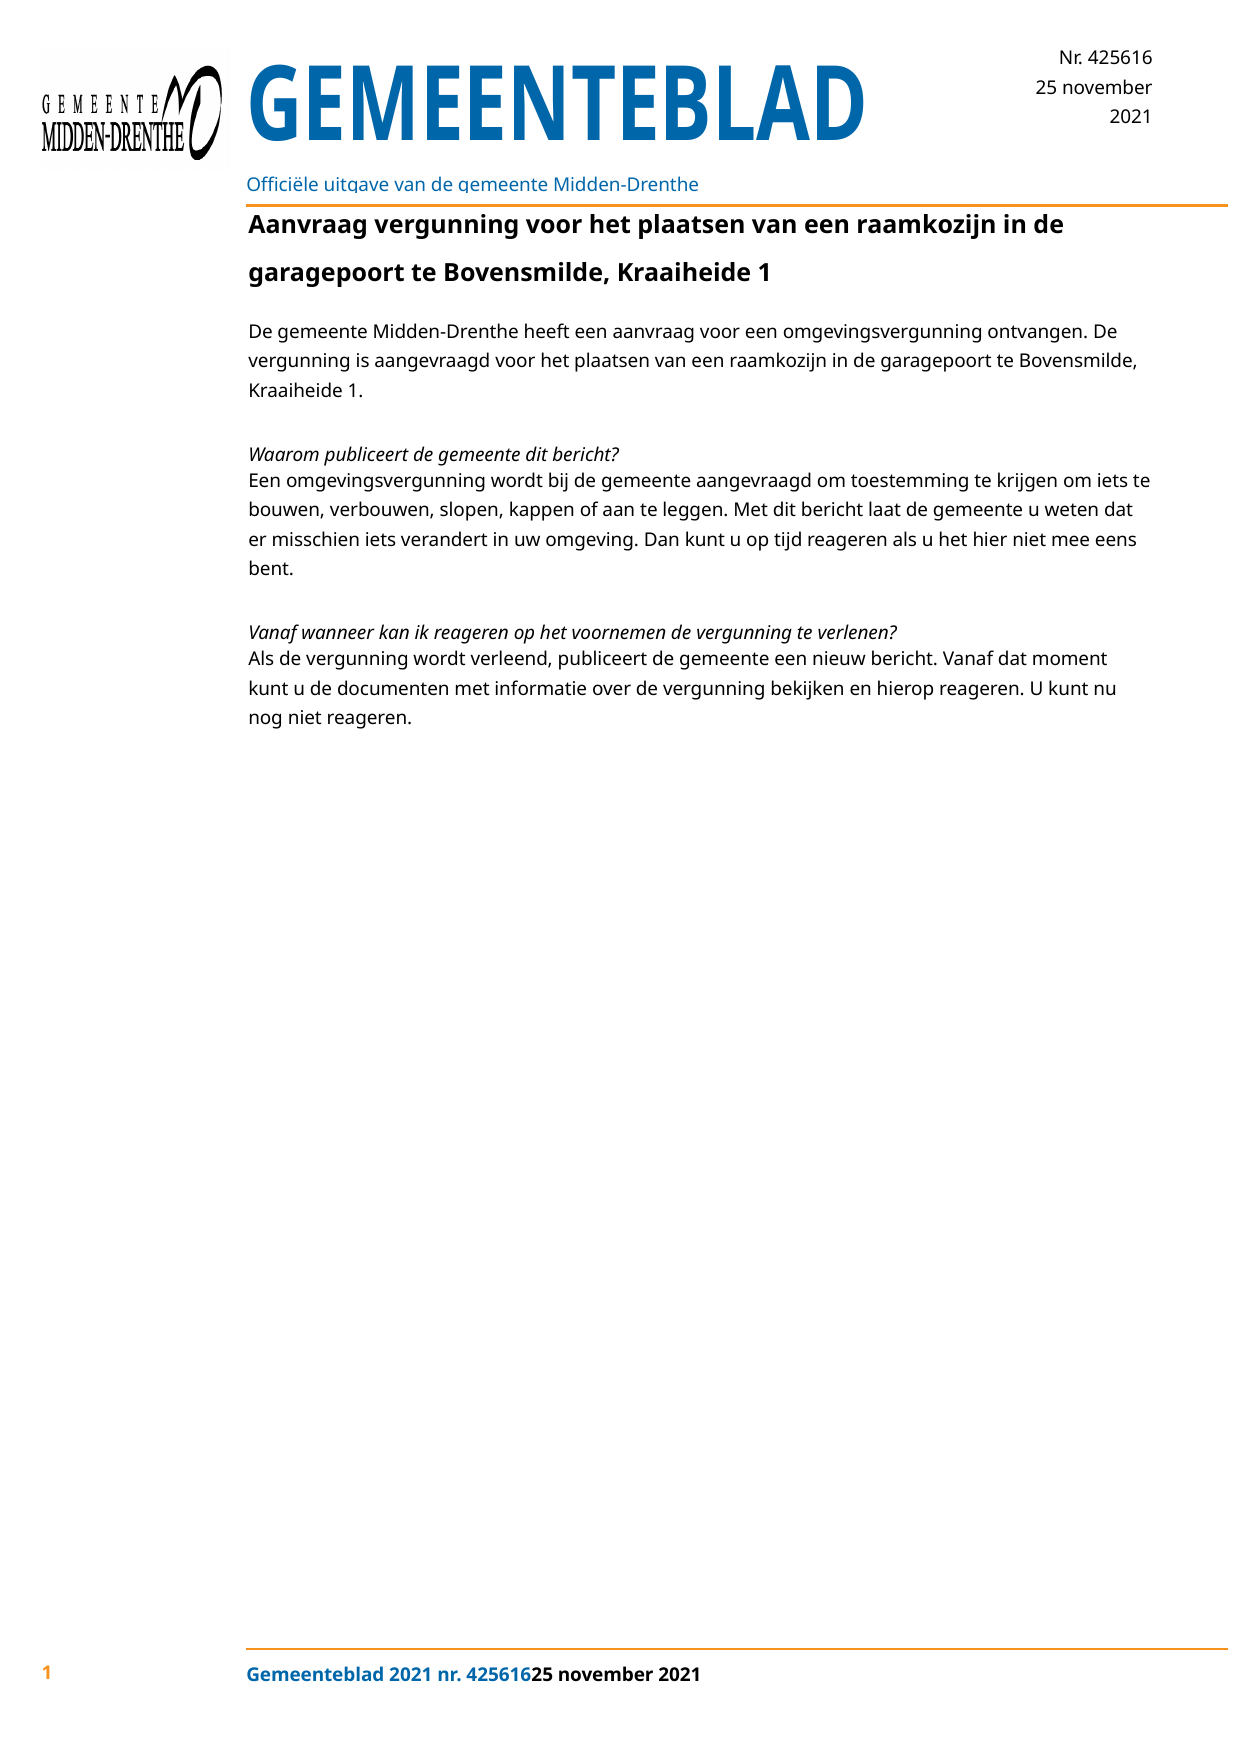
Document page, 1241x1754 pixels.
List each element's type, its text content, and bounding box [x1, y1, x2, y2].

text Als de vergunning wordt verleend, publiceert de gemeente een nieuw bericht. Vanaf dat moment kunt u de documenten met informatie over de vergunning bekijken en hierop reageren. U kunt nu nog niet reageren. [248, 645, 1152, 730]
text Een omgevingsvergunning wordt bij de gemeente aangevraagd om toestemming te krijgen om iets te bouwen, verbouwen, slopen, kappen of aan te leggen. Met dit bericht laat de gemeente u weten dat er misschien iets verandert in uw omgeving. Dan kunt u op tijd reageren als u het hier niet mee eens bent. [248, 467, 1152, 581]
text Waarom publiceert de gemeente dit bericht? [248, 441, 1152, 467]
picture [41, 47, 231, 172]
text De gemeente Midden-Drenthe heeft een aanvraag voor een omgevingsvergunning ontvangen. De vergunning is aangevraagd voor het plaatsen van een raamkozijn in de garagepoort te Bovensmilde, Kraaiheide 1. [248, 318, 1152, 403]
text Aanvraag vergunning voor het plaatsen van een raamkozijn in de garagepoort te Bovensmilde, Kraaiheide 1 [248, 207, 1152, 288]
text Vanaf wanneer kan ik reageren op het voornemen de vergunning te verlenen? [248, 619, 1152, 645]
